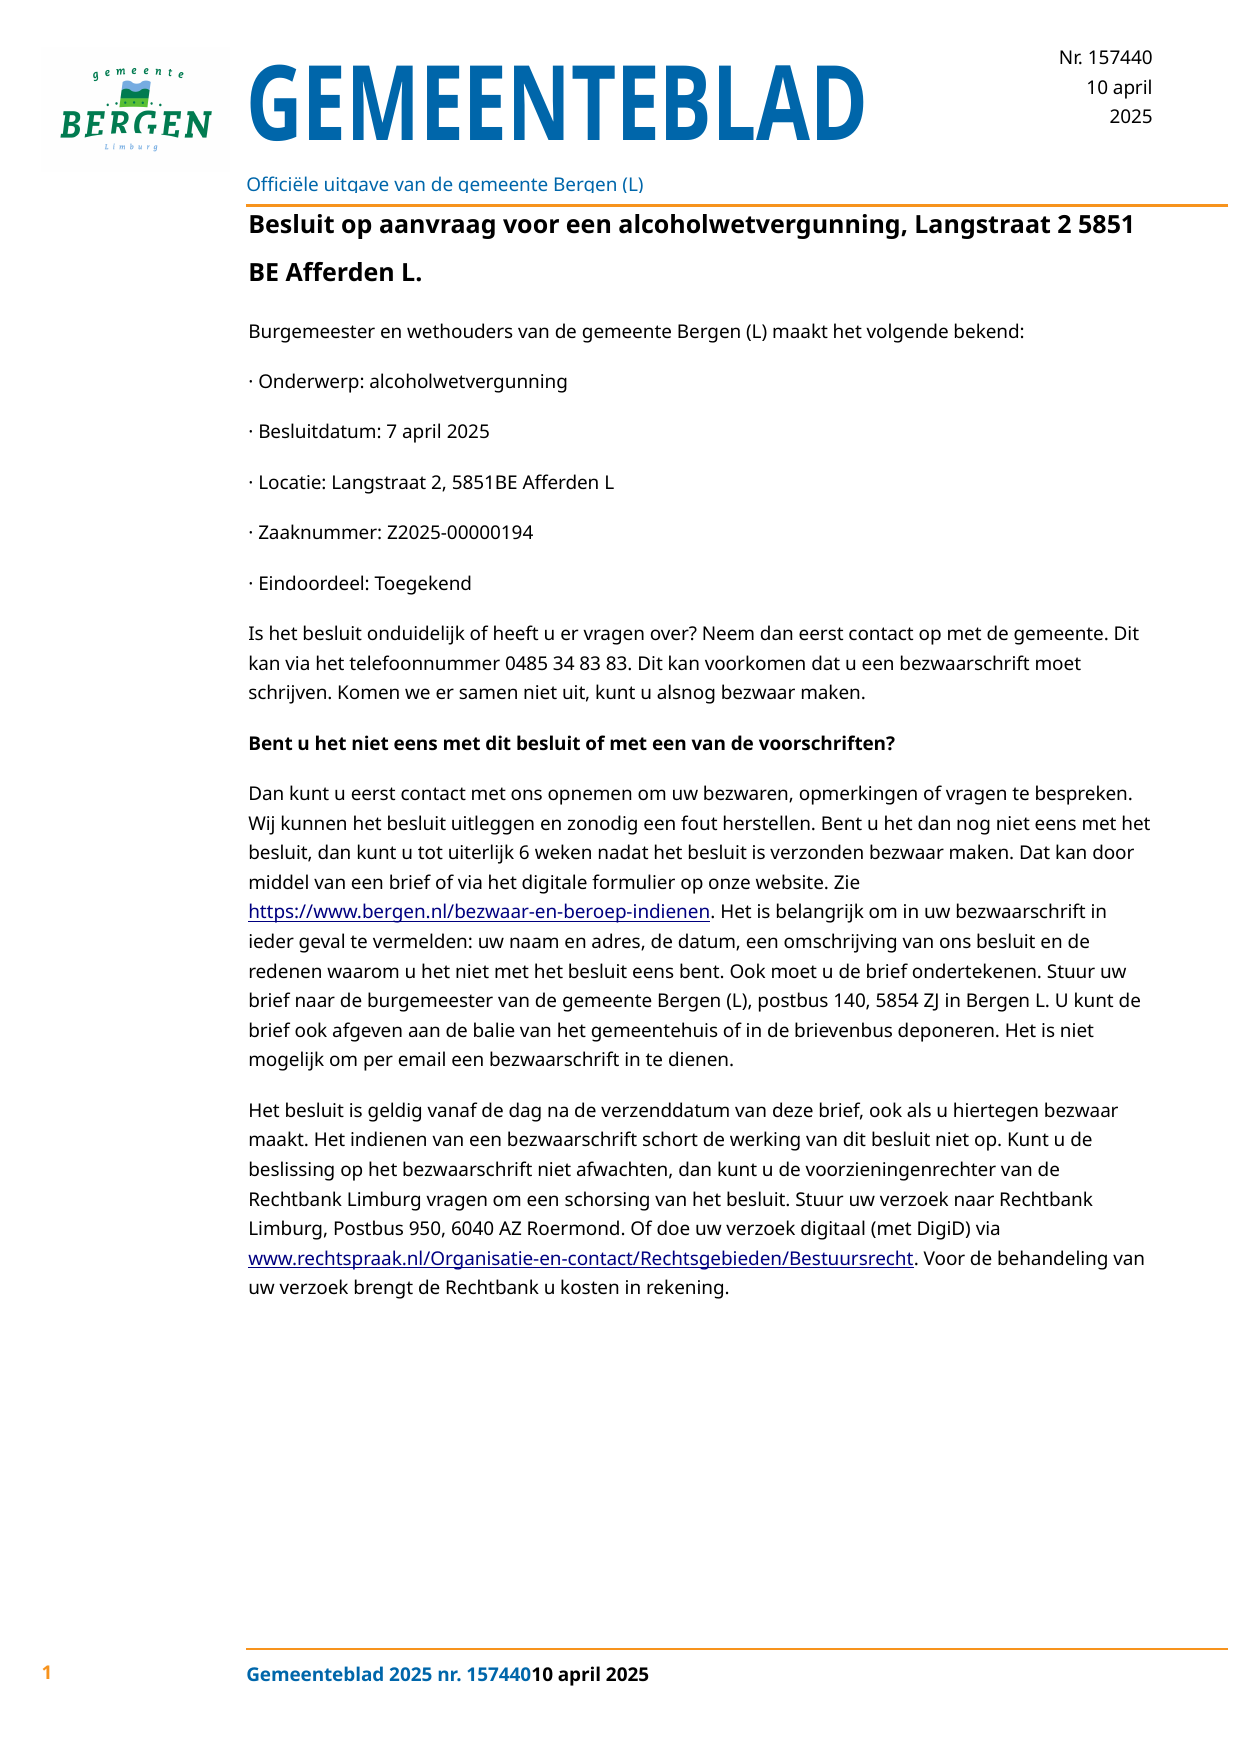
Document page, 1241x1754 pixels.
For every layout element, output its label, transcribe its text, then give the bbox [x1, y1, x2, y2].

text Bent u het niet eens met dit besluit of met een van de voorschriften? [248, 730, 1152, 756]
text · Zaaknummer: Z2025-00000194 [248, 519, 1152, 545]
text Het besluit is geldig vanaf de dag na de verzenddatum van deze brief, ook als u hiertegen bezwaar maakt. Het indienen van een bezwaarschrift schort de werking van dit besluit niet op. Kunt u de beslissing op het bezwaarschrift niet afwachten, dan kunt u de voorzieningenrechter van de Rechtbank Limburg vragen om een schorsing van het besluit. Stuur uw verzoek naar Rechtbank Limburg, Postbus 950, 6040 AZ Roermond. Of doe uw verzoek digitaal (met DigiD) via www.rechtspraak.nl/Organisatie-en-contact/Rechtsgebieden/Bestuursrecht. Voor de behandeling van uw verzoek brengt de Rechtbank u kosten in rekening. [248, 1097, 1152, 1300]
text · Eindoordeel: Toegekend [248, 570, 1152, 596]
text Is het besluit onduidelijk of heeft u er vragen over? Neem dan eerst contact op met de gemeente. Dit kan via het telefoonnummer 0485 34 83 83. Dit kan voorkomen dat u een bezwaarschrift moet schrijven. Komen we er samen niet uit, kunt u alsnog bezwaar maken. [248, 620, 1152, 705]
text · Onderwerp: alcoholwetvergunning [248, 368, 1152, 394]
text Dan kunt u eerst contact met ons opnemen om uw bezwaren, opmerkingen of vragen te bespreken. Wij kunnen het besluit uitleggen en zonodig een fout herstellen. Bent u het dan nog niet eens met het besluit, dan kunt u tot uiterlijk 6 weken nadat het besluit is verzonden bezwaar maken. Dat kan door middel van een brief of via het digitale formulier op onze website. Zie https://www.bergen.nl/bezwaar-en-beroep-indienen. Het is belangrijk om in uw bezwaarschrift in ieder geval te vermelden: uw naam en adres, de datum, een omschrijving van ons besluit en de redenen waarom u het niet met het besluit eens bent. Ook moet u de brief ondertekenen. Stuur uw brief naar de burgemeester van de gemeente Bergen (L), postbus 140, 5854 ZJ in Bergen L. U kunt de brief ook afgeven aan de balie van het gemeentehuis of in de brievenbus deponeren. Het is niet mogelijk om per email een bezwaarschrift in te dienen. [248, 780, 1152, 1072]
text Burgemeester en wethouders van de gemeente Bergen (L) maakt het volgende bekend: [248, 318, 1152, 344]
text · Besluitdatum: 7 april 2025 [248, 419, 1152, 444]
picture [41, 47, 231, 172]
text Besluit op aanvraag voor een alcoholwetvergunning, Langstraat 2 5851 BE Afferden L. [248, 207, 1152, 288]
text · Locatie: Langstraat 2, 5851BE Afferden L [248, 469, 1152, 495]
